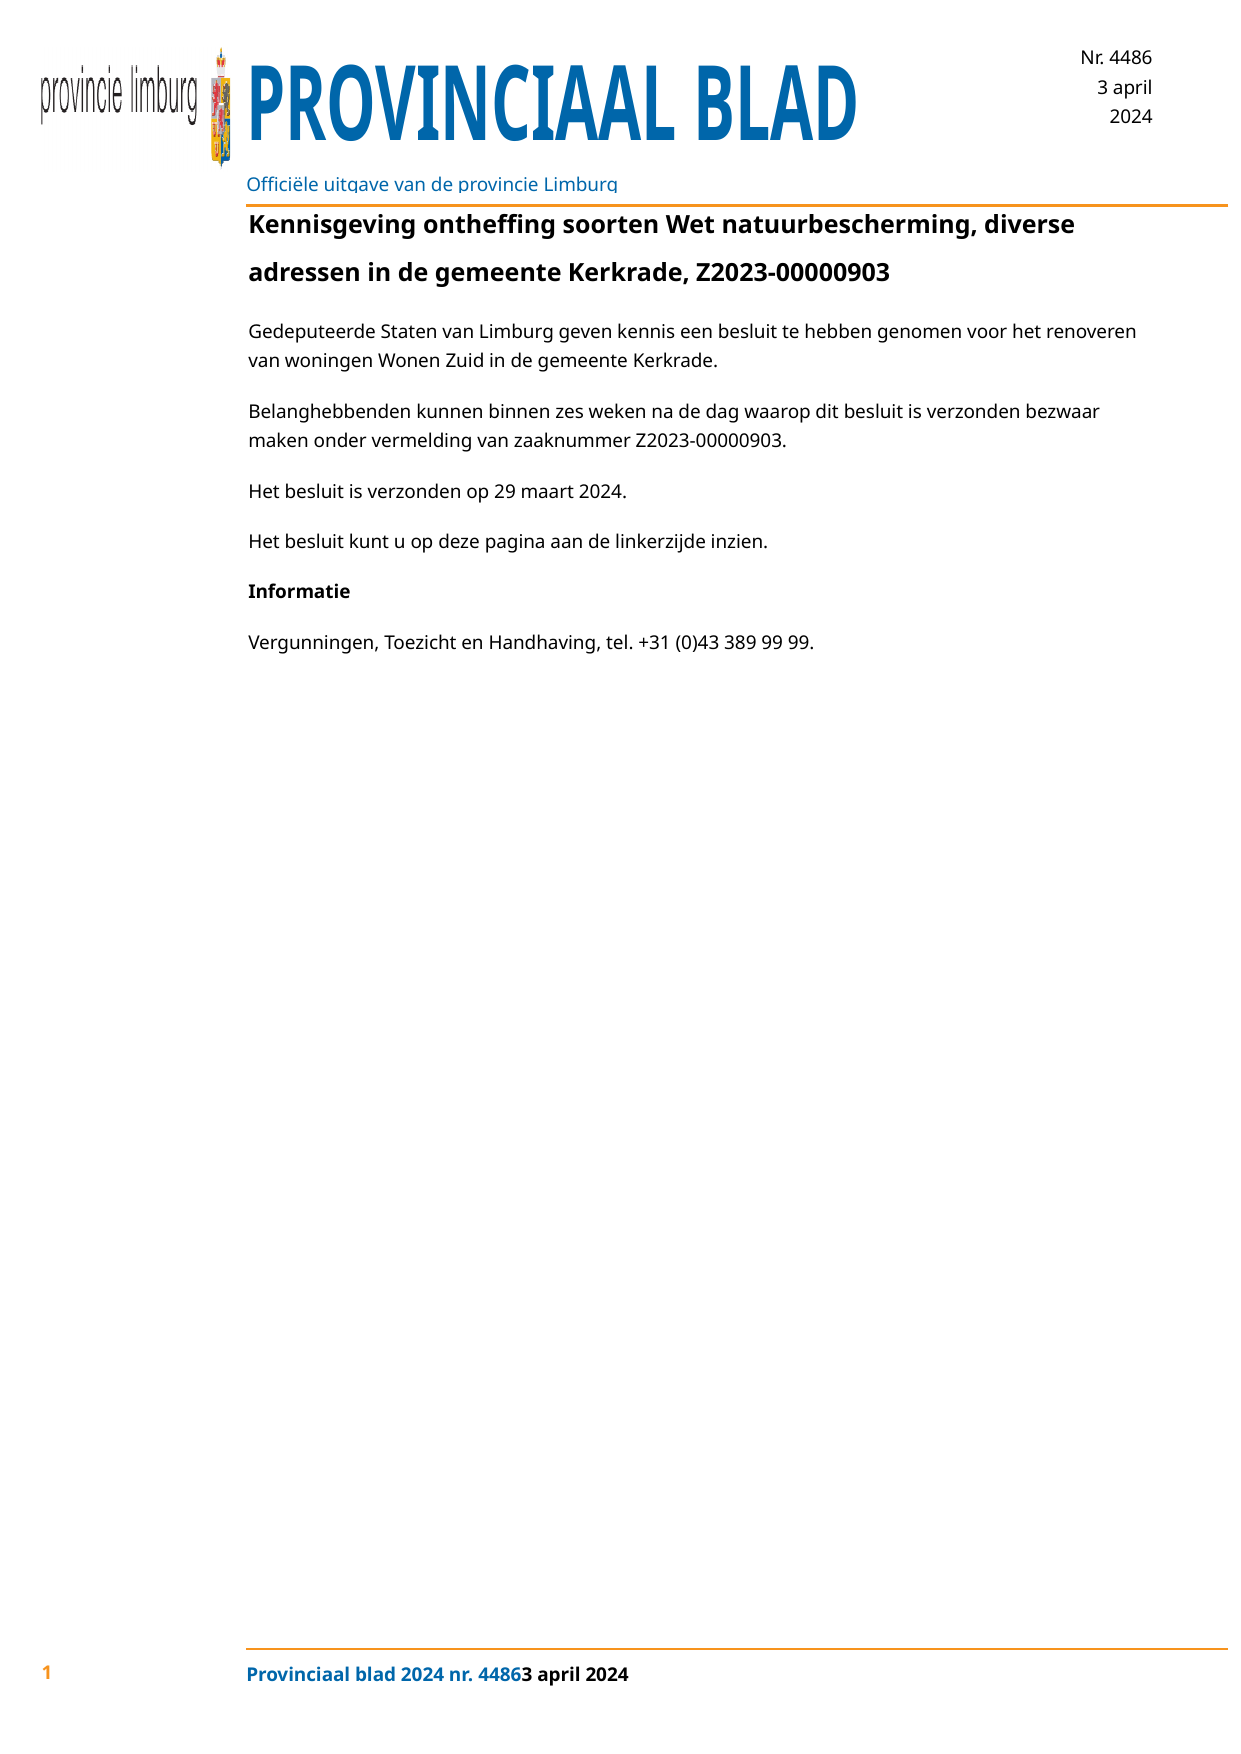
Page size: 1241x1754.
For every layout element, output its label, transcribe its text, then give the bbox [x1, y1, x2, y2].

text Belanghebbenden kunnen binnen zes weken na de dag waarop dit besluit is verzonden bezwaar maken onder vermelding van zaaknummer Z2023-00000903. [248, 398, 1152, 453]
text Kennisgeving ontheffing soorten Wet natuurbescherming, diverse adressen in de gemeente Kerkrade, Z2023-00000903 [248, 207, 1152, 288]
text Vergunningen, Toezicht en Handhaving, tel. +31 (0)43 389 99 99. [248, 629, 1152, 655]
picture [41, 47, 231, 172]
text Gedeputeerde Staten van Limburg geven kennis een besluit te hebben genomen voor het renoveren van woningen Wonen Zuid in de gemeente Kerkrade. [248, 318, 1152, 373]
text Het besluit is verzonden op 29 maart 2024. [248, 478, 1152, 504]
text Informatie [248, 579, 1152, 604]
text Het besluit kunt u op deze pagina aan de linkerzijde inzien. [248, 528, 1152, 554]
